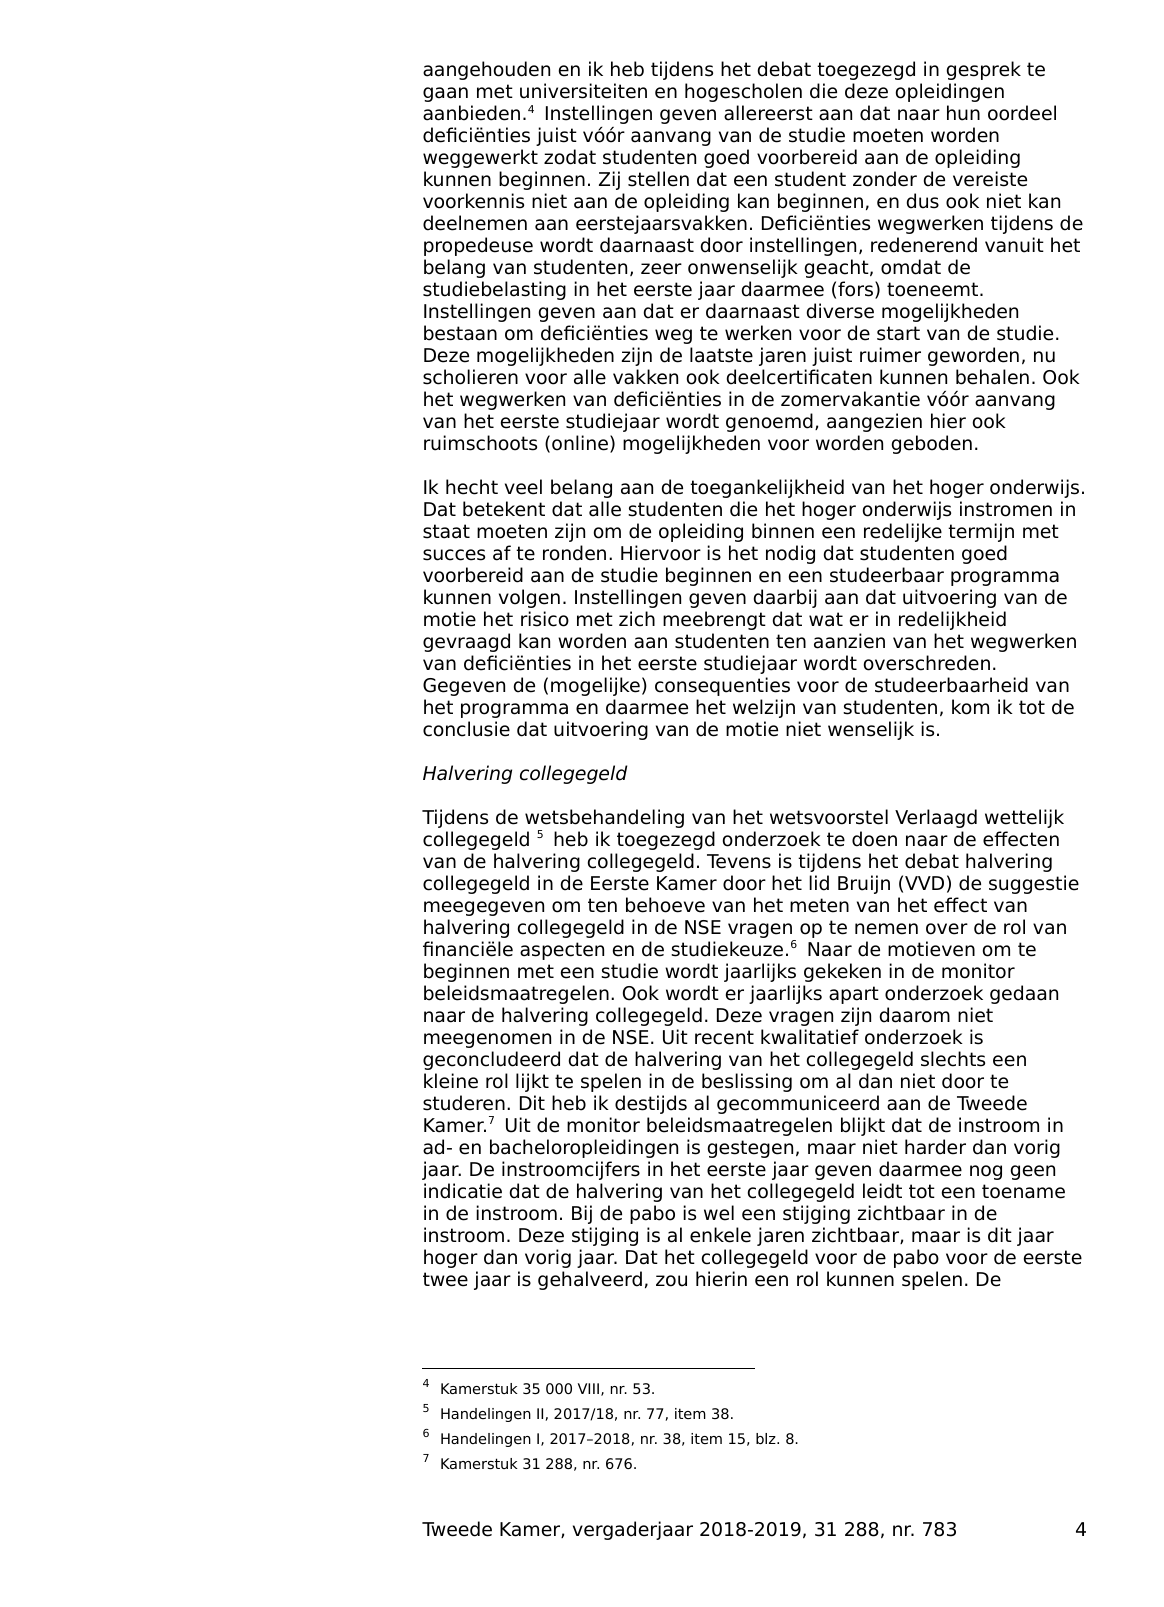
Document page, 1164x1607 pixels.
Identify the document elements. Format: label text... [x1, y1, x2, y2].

text Tijdens de wetsbehandeling van het wetsvoorstel Verlaagd wettelijk collegegeld heb ik toegezegd onderzoek te doen naar de effecten van de halvering collegegeld. Tevens is tijdens het debat halvering collegegeld in de Eerste Kamer door het lid Bruijn (VVD) de suggestie meegegeven om ten behoeve van het meten van het effect van halvering collegegeld in de NSE vragen op te nemen over de rol van financiële aspecten en de studiekeuze. Naar de motieven om te beginnen met een studie wordt jaarlijks gekeken in de monitor beleidsmaatregelen. Ook wordt er jaarlijks apart onderzoek gedaan naar de halvering collegegeld. Deze vragen zijn daarom niet meegenomen in de NSE. Uit recent kwalitatief onderzoek is geconcludeerd dat de halvering van het collegegeld slechts een kleine rol lijkt te spelen in de beslissing om al dan niet door te studeren. Dit heb ik destijds al gecommuniceerd aan de Tweede Kamer. Uit de monitor beleidsmaatregelen blijkt dat de instroom in ad- en bacheloropleidingen is gestegen, maar niet harder dan vorig jaar. De instroomcijfers in het eerste jaar geven daarmee nog geen indicatie dat de halvering van het collegegeld leidt tot een toename in de instroom. Bij de pabo is wel een stijging zichtbaar in de instroom. Deze stijging is al enkele jaren zichtbaar, maar is dit jaar hoger dan vorig jaar. Dat het collegegeld voor de pabo voor de eerste twee jaar is gehalveerd, zou hierin een rol kunnen spelen. De [422, 807, 1087, 1291]
text aangehouden en ik heb tijdens het debat toegezegd in gesprek te gaan met universiteiten en hogescholen die deze opleidingen aanbieden. Instellingen geven allereerst aan dat naar hun oordeel deficiënties juist vóór aanvang van de studie moeten worden weggewerkt zodat studenten goed voorbereid aan de opleiding kunnen beginnen. Zij stellen dat een student zonder de vereiste voorkennis niet aan de opleiding kan beginnen, en dus ook niet kan deelnemen aan eerstejaarsvakken. Deficiënties wegwerken tijdens de propedeuse wordt daarnaast door instellingen, redenerend vanuit het belang van studenten, zeer onwenselijk geacht, omdat de studiebelasting in het eerste jaar daarmee (fors) toeneemt. Instellingen geven aan dat er daarnaast diverse mogelijkheden bestaan om deficiënties weg te werken voor de start van de studie. Deze mogelijkheden zijn de laatste jaren juist ruimer geworden, nu scholieren voor alle vakken ook deelcertificaten kunnen behalen. Ook het wegwerken van deficiënties in de zomervakantie vóór aanvang van het eerste studiejaar wordt genoemd, aangezien hier ook ruimschoots (online) mogelijkheden voor worden geboden. [422, 59, 1087, 455]
text Kamerstuk 31 288, nr. 676. [422, 1452, 1087, 1474]
text Ik hecht veel belang aan de toegankelijkheid van het hoger onderwijs. Dat betekent dat alle studenten die het hoger onderwijs instromen in staat moeten zijn om de opleiding binnen een redelijke termijn met succes af te ronden. Hiervoor is het nodig dat studenten goed voorbereid aan de studie beginnen en een studeerbaar programma kunnen volgen. Instellingen geven daarbij aan dat uitvoering van de motie het risico met zich meebrengt dat wat er in redelijkheid gevraagd kan worden aan studenten ten aanzien van het wegwerken van deficiënties in het eerste studiejaar wordt overschreden. Gegeven de (mogelijke) consequenties voor de studeerbaarheid van het programma en daarmee het welzijn van studenten, kom ik tot de conclusie dat uitvoering van de motie niet wenselijk is. [422, 477, 1087, 741]
subtitle Halvering collegegeld [422, 763, 1087, 785]
text Handelingen II, 2017/18, nr. 77, item 38. [422, 1402, 1087, 1424]
text Kamerstuk 35 000 VIII, nr. 53. [422, 1377, 1087, 1399]
text Handelingen I, 2017–2018, nr. 38, item 15, blz. 8. [422, 1427, 1087, 1449]
